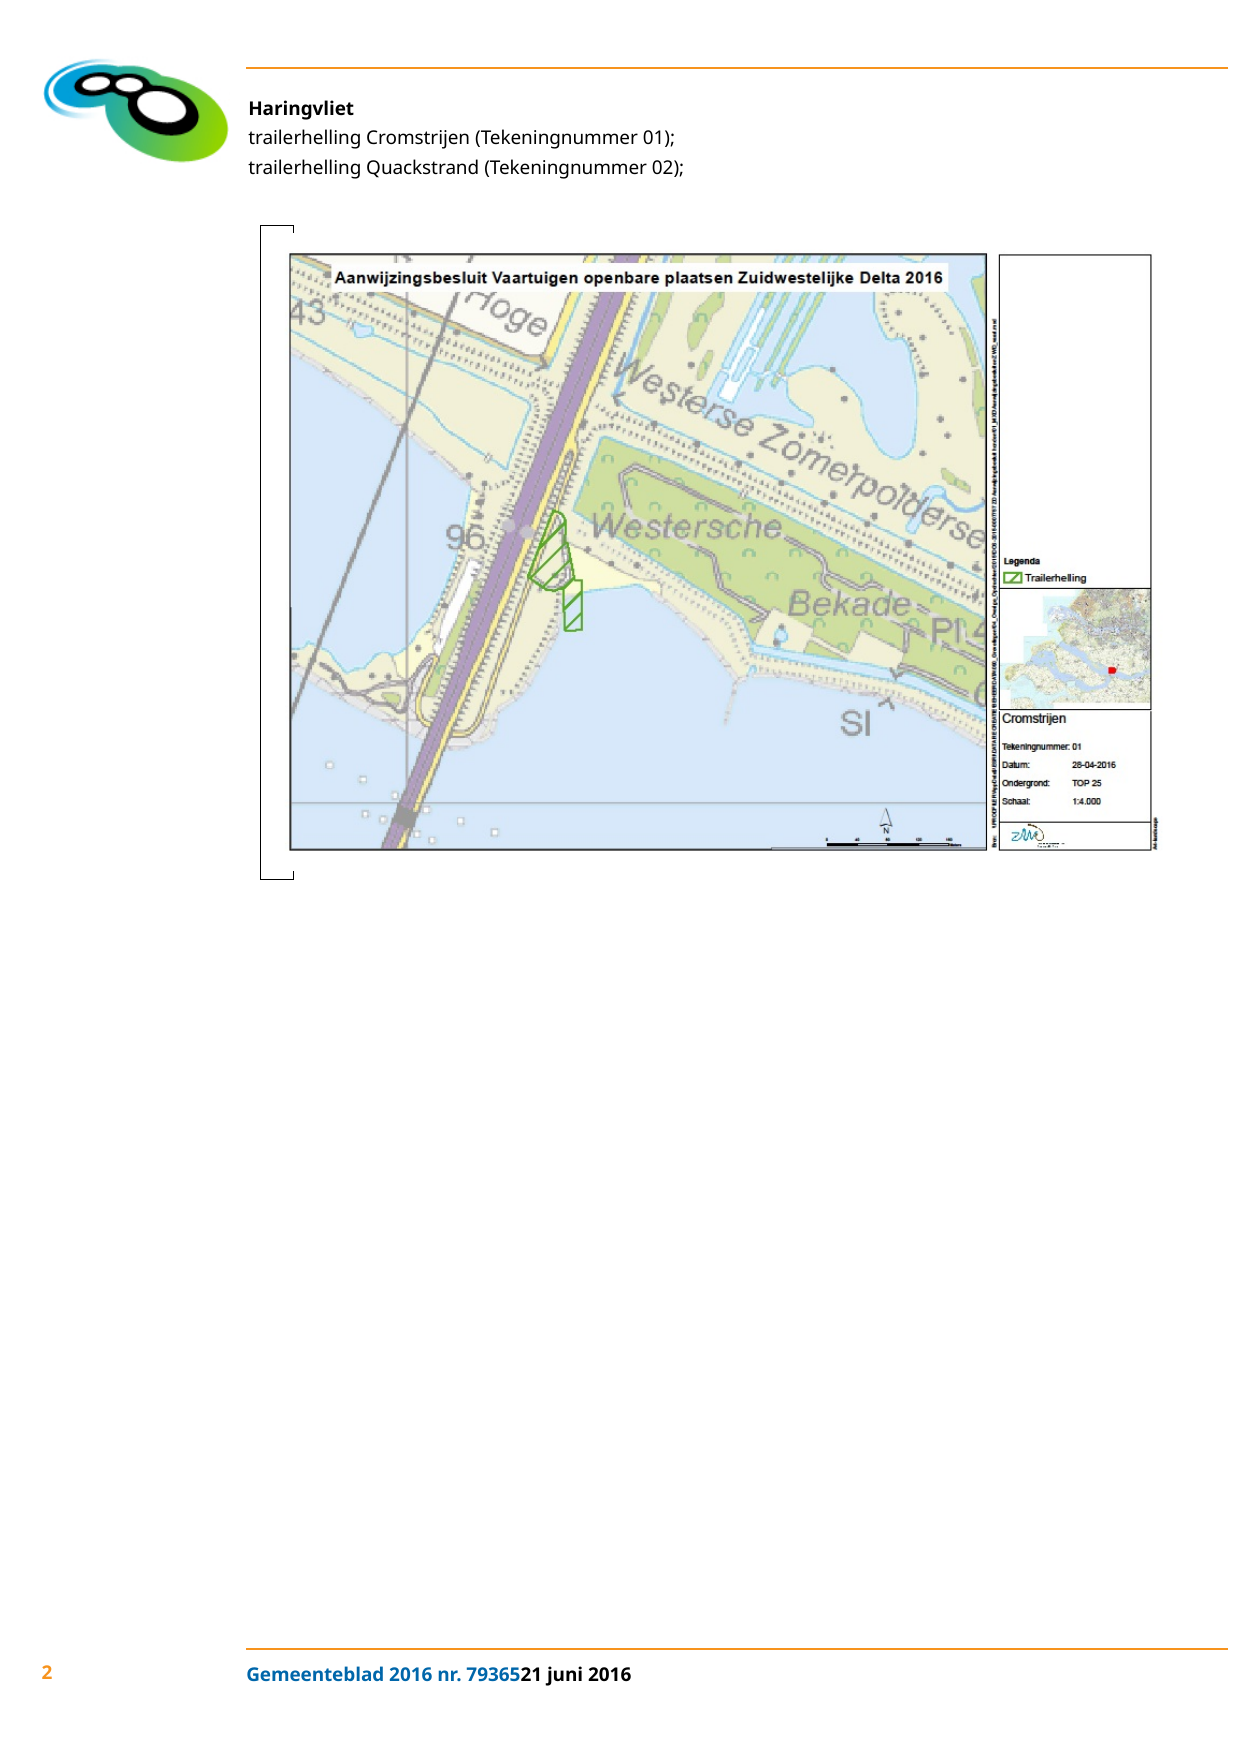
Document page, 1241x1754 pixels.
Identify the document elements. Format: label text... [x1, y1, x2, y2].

text trailerhelling Quackstrand (Tekeningnummer 02); [248, 154, 1152, 180]
text Haringvliet [248, 95, 1152, 121]
text trailerhelling Cromstrijen (Tekeningnummer 01); [248, 124, 1152, 150]
picture [41, 47, 231, 172]
picture [268, 233, 1173, 871]
